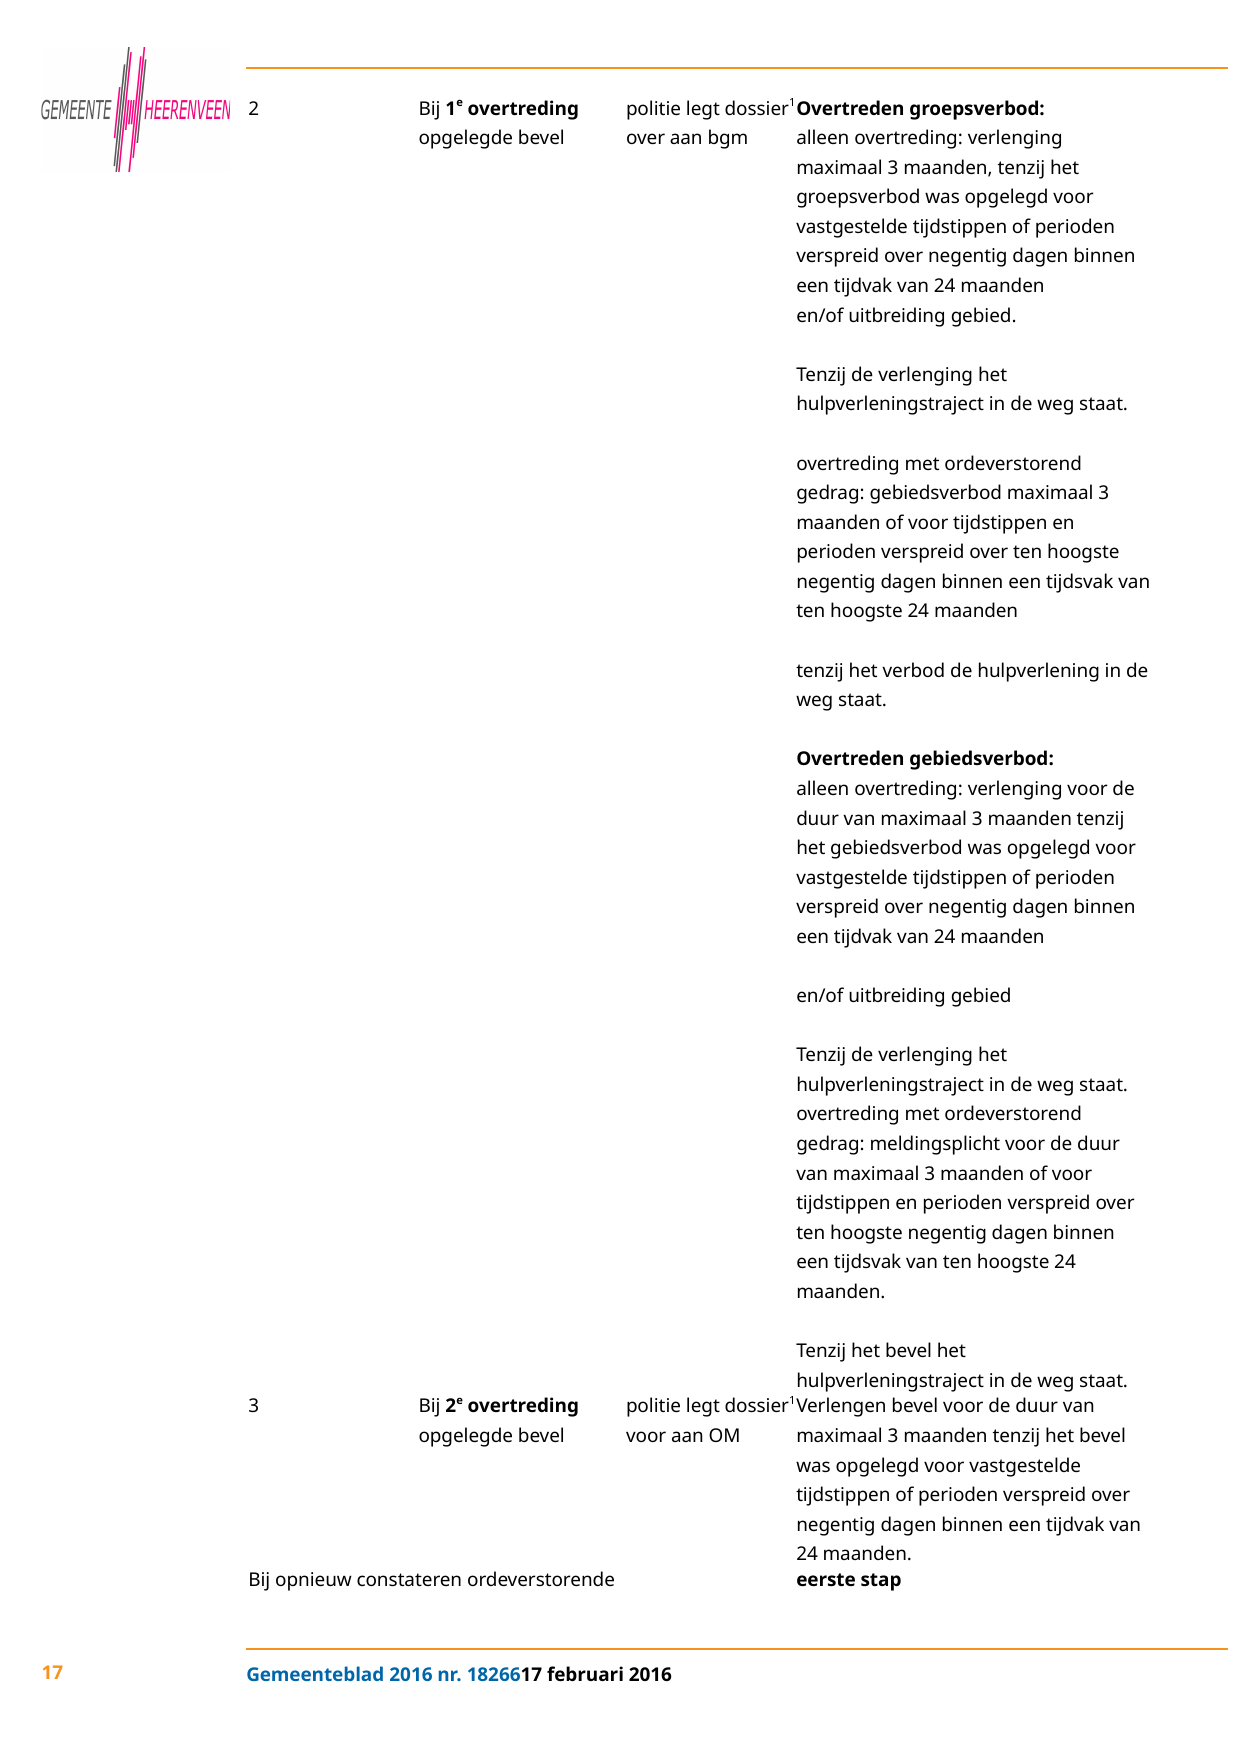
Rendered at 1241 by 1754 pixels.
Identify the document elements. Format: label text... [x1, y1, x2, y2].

table_cell 3 [248, 1393, 418, 1566]
table_cell politie legt dossier1 over aan bgm [626, 95, 796, 1393]
table_cell Overtreden groepsverbod: alleen overtreding: verlenging maximaal 3 maanden, tenzij het groepsverbod was opgelegd voor vastgestelde tijdstippen of perioden verspreid over negentig dagen binnen een tijdvak van 24 maanden en/of uitbreiding gebied. Tenzij de verlenging het hulpverleningstraject in de weg staat. overtreding met ordeverstorend gedrag: gebiedsverbod maximaal 3 maanden of voor tijdstippen en perioden verspreid over ten hoogste negentig dagen binnen een tijdsvak van ten hoogste 24 maanden tenzij het verbod de hulpverlening in de weg staat. Overtreden gebiedsverbod: alleen overtreding: verlenging voor de duur van maximaal 3 maanden tenzij het gebiedsverbod was opgelegd voor vastgestelde tijdstippen of perioden verspreid over negentig dagen binnen een tijdvak van 24 maanden en/of uitbreiding gebied Tenzij de verlenging het hulpverleningstraject in de weg staat. overtreding met ordeverstorend gedrag: meldingsplicht voor de duur van maximaal 3 maanden of voor tijdstippen en perioden verspreid over ten hoogste negentig dagen binnen een tijdsvak van ten hoogste 24 maanden. Tenzij het bevel het hulpverleningstraject in de weg staat. [796, 95, 1152, 1393]
table_cell Bij 1e overtreding opgelegde bevel [418, 95, 626, 1393]
table_cell eerste stap [796, 1566, 1152, 1592]
picture [41, 47, 231, 172]
table_cell 2 [248, 95, 418, 1393]
table_cell [626, 1566, 796, 1592]
table_cell Verlengen bevel voor de duur van maximaal 3 maanden tenzij het bevel was opgelegd voor vastgestelde tijdstippen of perioden verspreid over negentig dagen binnen een tijdvak van 24 maanden. [796, 1393, 1152, 1566]
table_cell Bij 2e overtreding opgelegde bevel [418, 1393, 626, 1566]
table_cell politie legt dossier1 voor aan OM [626, 1393, 796, 1566]
table_cell Bij opnieuw constateren ordeverstorende [248, 1566, 626, 1592]
